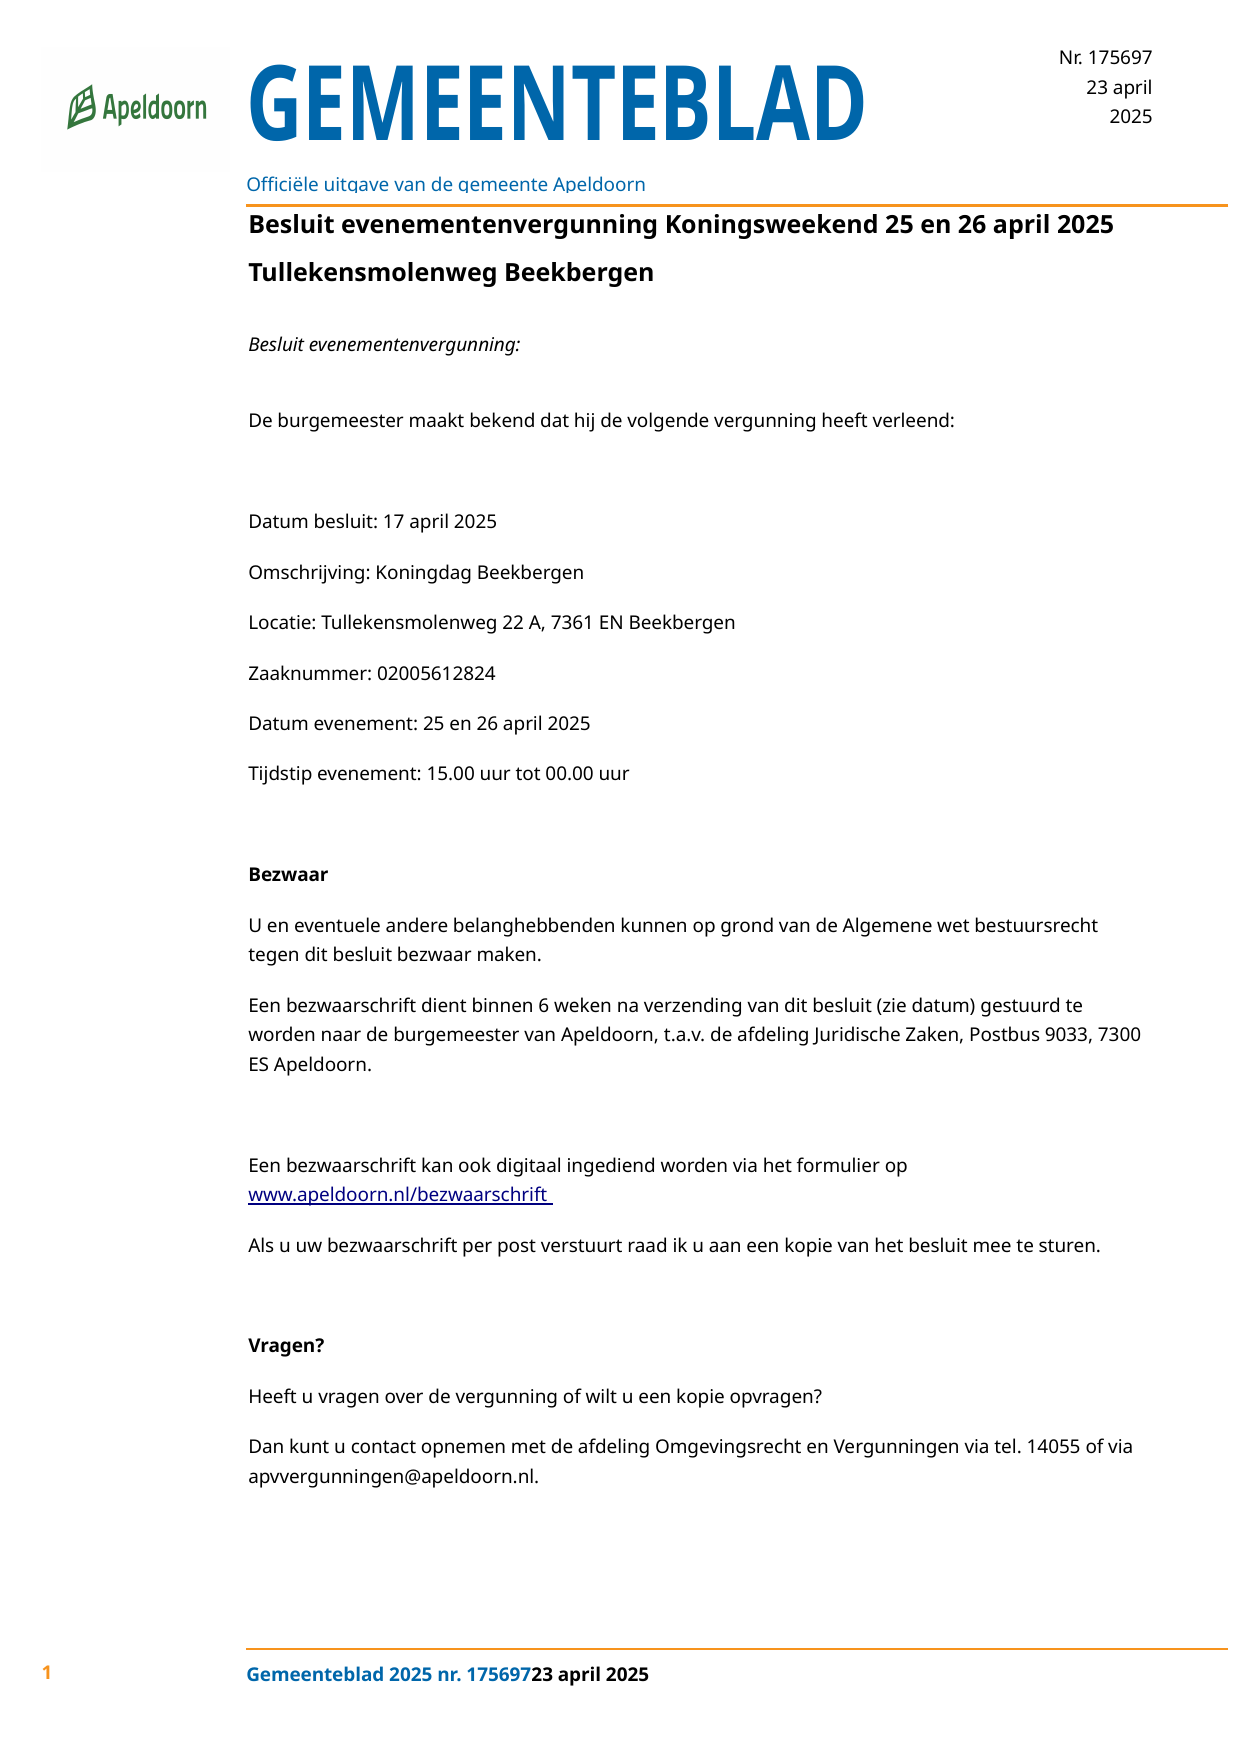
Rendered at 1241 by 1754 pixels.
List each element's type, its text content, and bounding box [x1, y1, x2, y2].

text Een bezwaarschrift kan ook digitaal ingediend worden via het formulier op www.apeldoorn.nl/bezwaarschrift [248, 1152, 1152, 1207]
text Datum besluit: 17 april 2025 [248, 508, 1152, 534]
text Als u uw bezwaarschrift per post verstuurt raad ik u aan een kopie van het besluit mee te sturen. [248, 1232, 1152, 1257]
text Locatie: Tullekensmolenweg 22 A, 7361 EN Beekbergen [248, 609, 1152, 635]
text U en eventuele andere belanghebbenden kunnen op grond van de Algemene wet bestuursrecht tegen dit besluit bezwaar maken. [248, 912, 1152, 967]
picture [41, 47, 231, 172]
text Een bezwaarschrift dient binnen 6 weken na verzending van dit besluit (zie datum) gestuurd te worden naar de burgemeester van Apeldoorn, t.a.v. de afdeling Juridische Zaken, Postbus 9033, 7300 ES Apeldoorn. [248, 992, 1152, 1077]
text Bezwaar [248, 861, 1152, 887]
text Dan kunt u contact opnemen met de afdeling Omgevingsrecht en Vergunningen via tel. 14055 of via apvvergunningen@apeldoorn.nl. [248, 1433, 1152, 1489]
text De burgemeester maakt bekend dat hij de volgende vergunning heeft verleend: [248, 408, 1152, 433]
text Zaaknummer: 02005612824 [248, 660, 1152, 685]
text Tijdstip evenement: 15.00 uur tot 00.00 uur [248, 761, 1152, 786]
text Datum evenement: 25 en 26 april 2025 [248, 710, 1152, 736]
text Heeft u vragen over de vergunning of wilt u een kopie opvragen? [248, 1383, 1152, 1409]
text Vragen? [248, 1333, 1152, 1358]
text Besluit evenementenvergunning: [248, 331, 1152, 357]
text Omschrijving: Koningdag Beekbergen [248, 559, 1152, 584]
text Besluit evenementenvergunning Koningsweekend 25 en 26 april 2025 Tullekensmolenweg Beekbergen [248, 207, 1152, 288]
